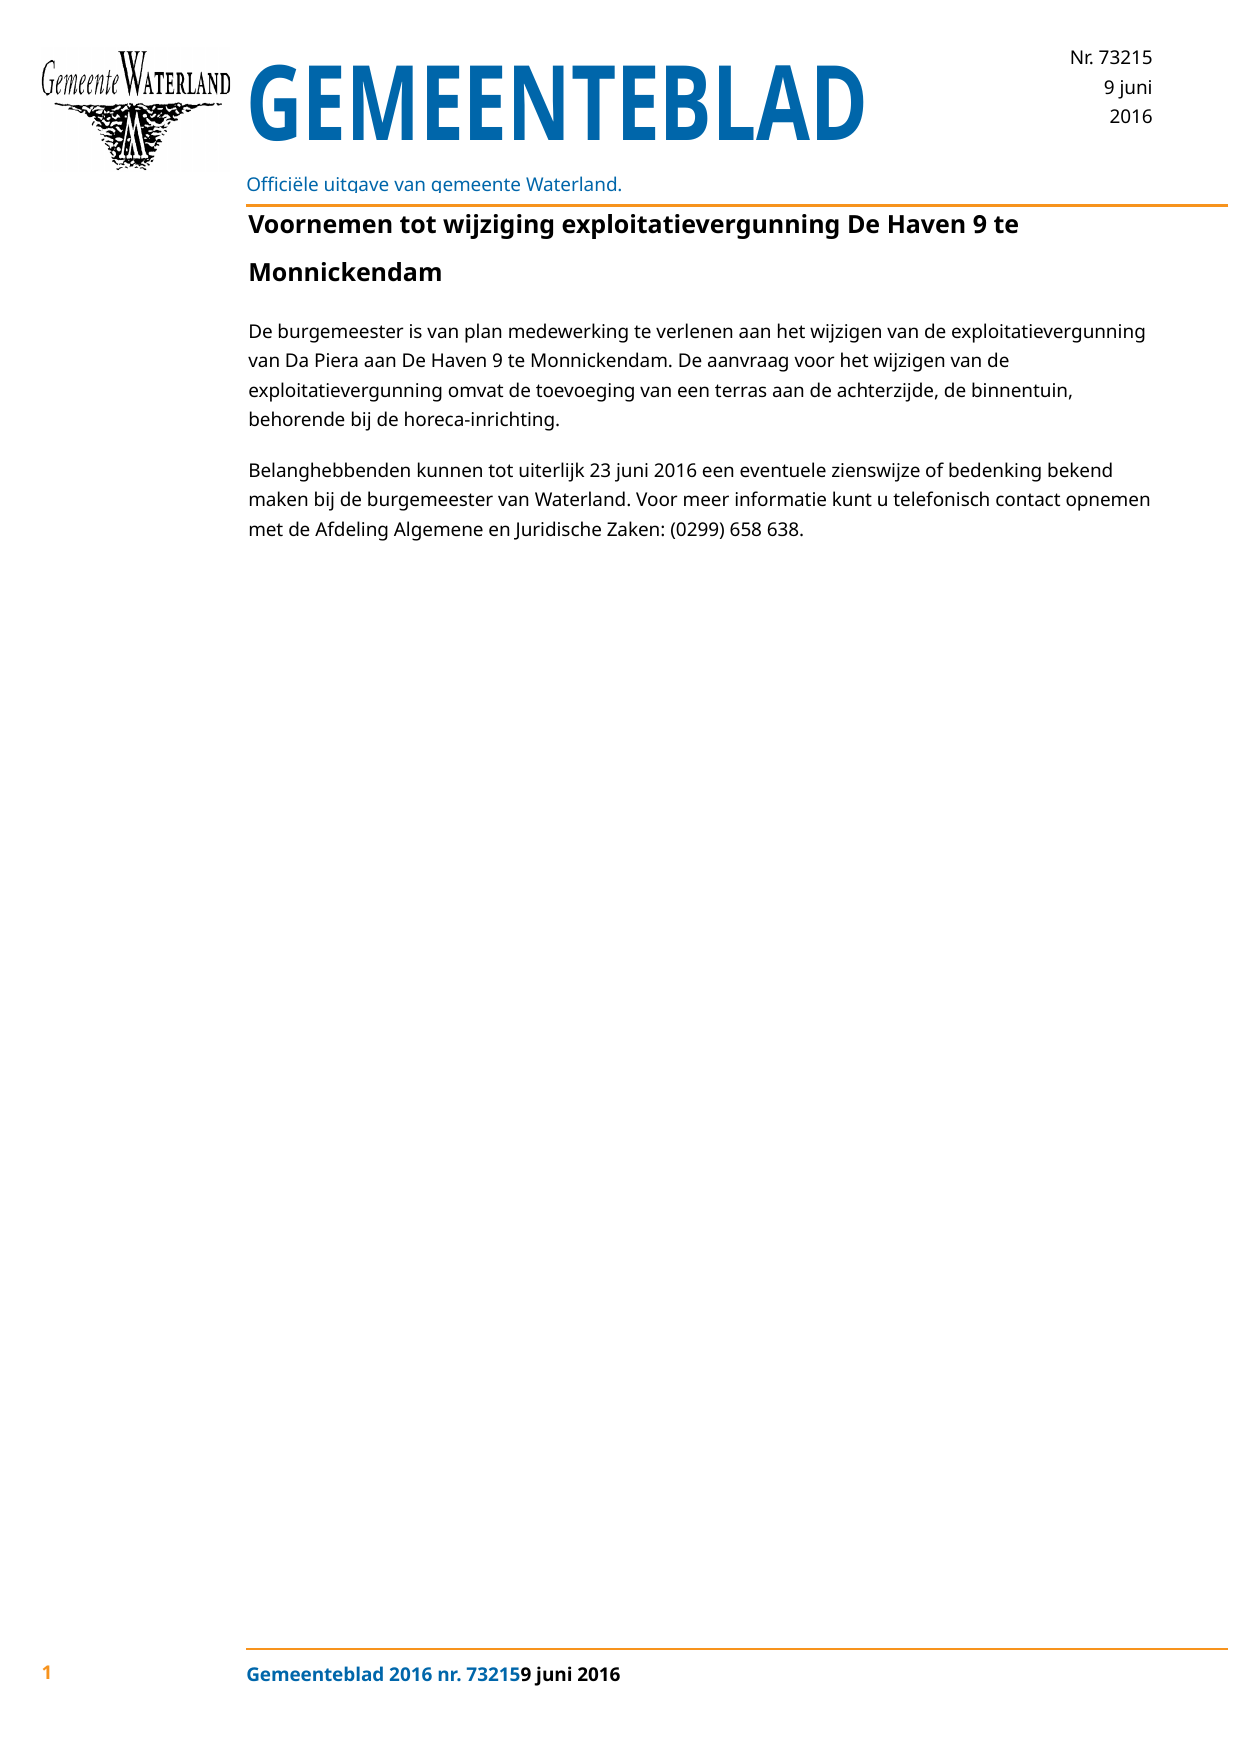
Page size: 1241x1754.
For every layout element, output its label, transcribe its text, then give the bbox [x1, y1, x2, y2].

text Voornemen tot wijziging exploitatievergunning De Haven 9 te Monnickendam [248, 207, 1152, 288]
text Belanghebbenden kunnen tot uiterlijk 23 juni 2016 een eventuele zienswijze of bedenking bekend maken bij de burgemeester van Waterland. Voor meer informatie kunt u telefonisch contact opnemen met de Afdeling Algemene en Juridische Zaken: (0299) 658 638. [248, 457, 1152, 542]
text De burgemeester is van plan medewerking te verlenen aan het wijzigen van de exploitatievergunning van Da Piera aan De Haven 9 te Monnickendam. De aanvraag voor het wijzigen van de exploitatievergunning omvat de toevoeging van een terras aan de achterzijde, de binnentuin, behorende bij de horeca-inrichting. [248, 318, 1152, 432]
picture [41, 47, 231, 172]
